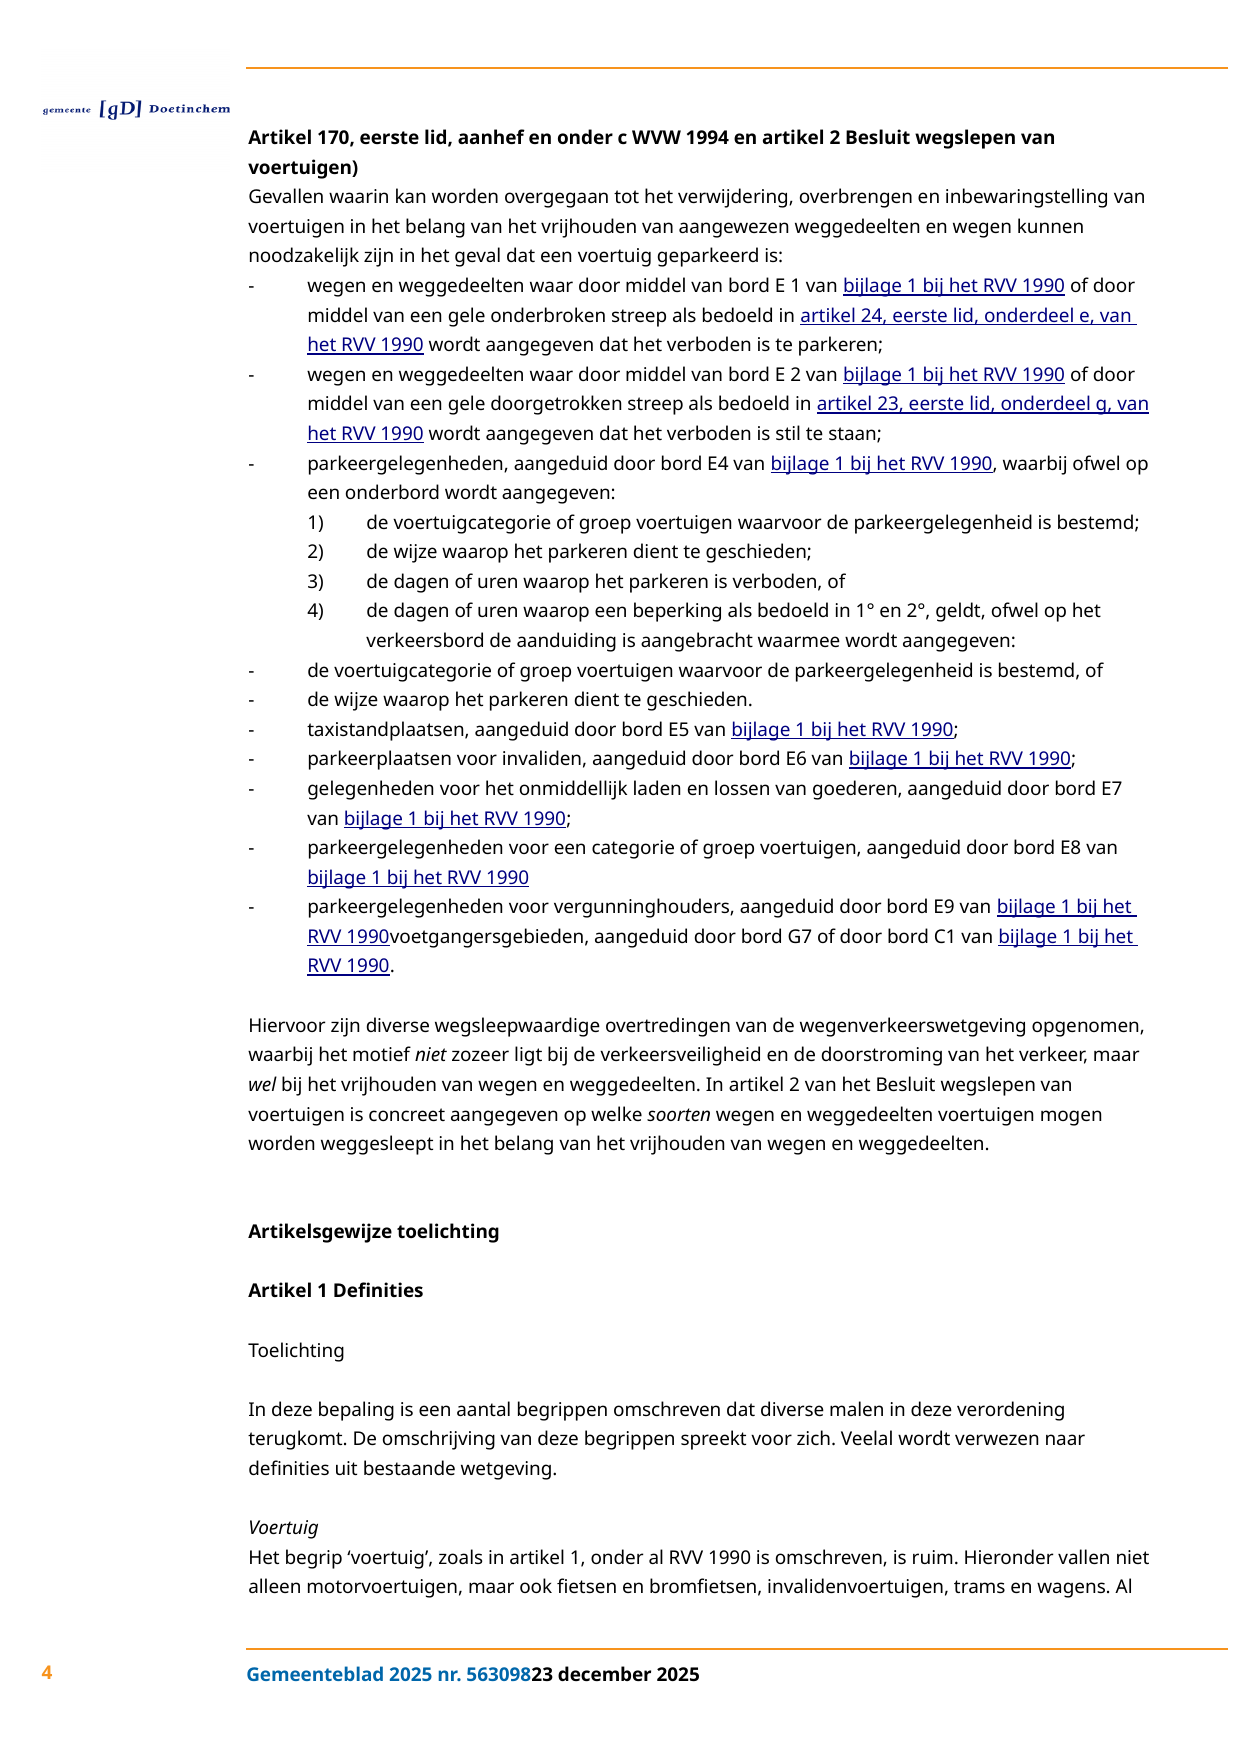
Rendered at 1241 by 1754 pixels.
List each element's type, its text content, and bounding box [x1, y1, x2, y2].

list de wijze waarop het parkeren dient te geschieden; [307, 538, 1152, 564]
list parkeergelegenheden voor vergunninghouders, aangeduid door bord E9 van bijlage 1 bij het RVV 1990voetgangersgebieden, aangeduid door bord G7 of door bord C1 van bijlage 1 bij het RVV 1990. [248, 893, 1152, 978]
list parkeergelegenheden, aangeduid door bord E4 van bijlage 1 bij het RVV 1990, waarbij ofwel op een onderbord wordt aangegeven: [248, 450, 1152, 505]
list taxistandplaatsen, aangeduid door bord E5 van bijlage 1 bij het RVV 1990; [248, 716, 1152, 742]
list de voertuigcategorie of groep voertuigen waarvoor de parkeergelegenheid is bestemd, of [248, 657, 1152, 683]
text Toelichting [248, 1337, 1152, 1362]
list de dagen of uren waarop het parkeren is verboden, of [307, 568, 1152, 594]
text In deze bepaling is een aantal begrippen omschreven dat diverse malen in deze verordening terugkomt. De omschrijving van deze begrippen spreekt voor zich. Veelal wordt verwezen naar definities uit bestaande wetgeving. [248, 1396, 1152, 1481]
text Voertuig [248, 1514, 1152, 1540]
text Gevallen waarin kan worden overgegaan tot het verwijdering, overbrengen en inbewaringstelling van voertuigen in het belang van het vrijhouden van aangewezen weggedeelten en wegen kunnen noodzakelijk zijn in het geval dat een voertuig geparkeerd is: [248, 183, 1152, 268]
list wegen en weggedeelten waar door middel van bord E 2 van bijlage 1 bij het RVV 1990 of door middel van een gele doorgetrokken streep als bedoeld in artikel 23, eerste lid, onderdeel g, van het RVV 1990 wordt aangegeven dat het verboden is stil te staan; [248, 361, 1152, 446]
list wegen en weggedeelten waar door middel van bord E 1 van bijlage 1 bij het RVV 1990 of door middel van een gele onderbroken streep als bedoeld in artikel 24, eerste lid, onderdeel e, van het RVV 1990 wordt aangegeven dat het verboden is te parkeren; [248, 272, 1152, 357]
list de wijze waarop het parkeren dient te geschieden. [248, 686, 1152, 712]
list de voertuigcategorie of groep voertuigen waarvoor de parkeergelegenheid is bestemd; [307, 509, 1152, 535]
text Artikel 1 Definities [248, 1278, 1152, 1303]
list de dagen of uren waarop een beperking als bedoeld in 1° en 2°, geldt, ofwel op het verkeersbord de aanduiding is aangebracht waarmee wordt aangegeven: [307, 598, 1152, 653]
list parkeergelegenheden voor een categorie of groep voertuigen, aangeduid door bord E8 van bijlage 1 bij het RVV 1990 [248, 834, 1152, 890]
picture [41, 47, 231, 172]
text Het begrip ‘voertuig’, zoals in artikel 1, onder al RVV 1990 is omschreven, is ruim. Hieronder vallen niet alleen motorvoertuigen, maar ook fietsen en bromfietsen, invalidenvoertuigen, trams en wagens. Al [248, 1544, 1152, 1599]
list gelegenheden voor het onmiddellijk laden en lossen van goederen, aangeduid door bord E7 van bijlage 1 bij het RVV 1990; [248, 775, 1152, 831]
table_header Hiervoor zijn diverse wegsleepwaardige overtredingen van de wegenverkeerswetgeving opgenomen, waarbij het motief niet zozeer ligt bij de verkeersveiligheid en de doorstroming van het verkeer, maar wel bij het vrijhouden van wegen en weggedeelten. In artikel 2 van het Besluit wegslepen van voertuigen is concreet aangegeven op welke soorten wegen en weggedeelten voertuigen mogen worden weggesleept in het belang van het vrijhouden van wegen en weggedeelten. [248, 1012, 1152, 1156]
text Artikel 170, eerste lid, aanhef en onder c WVW 1994 en artikel 2 Besluit wegslepen van voertuigen) [248, 124, 1152, 180]
list parkeerplaatsen voor invaliden, aangeduid door bord E6 van bijlage 1 bij het RVV 1990; [248, 746, 1152, 771]
text Artikelsgewijze toelichting [248, 1218, 1152, 1244]
